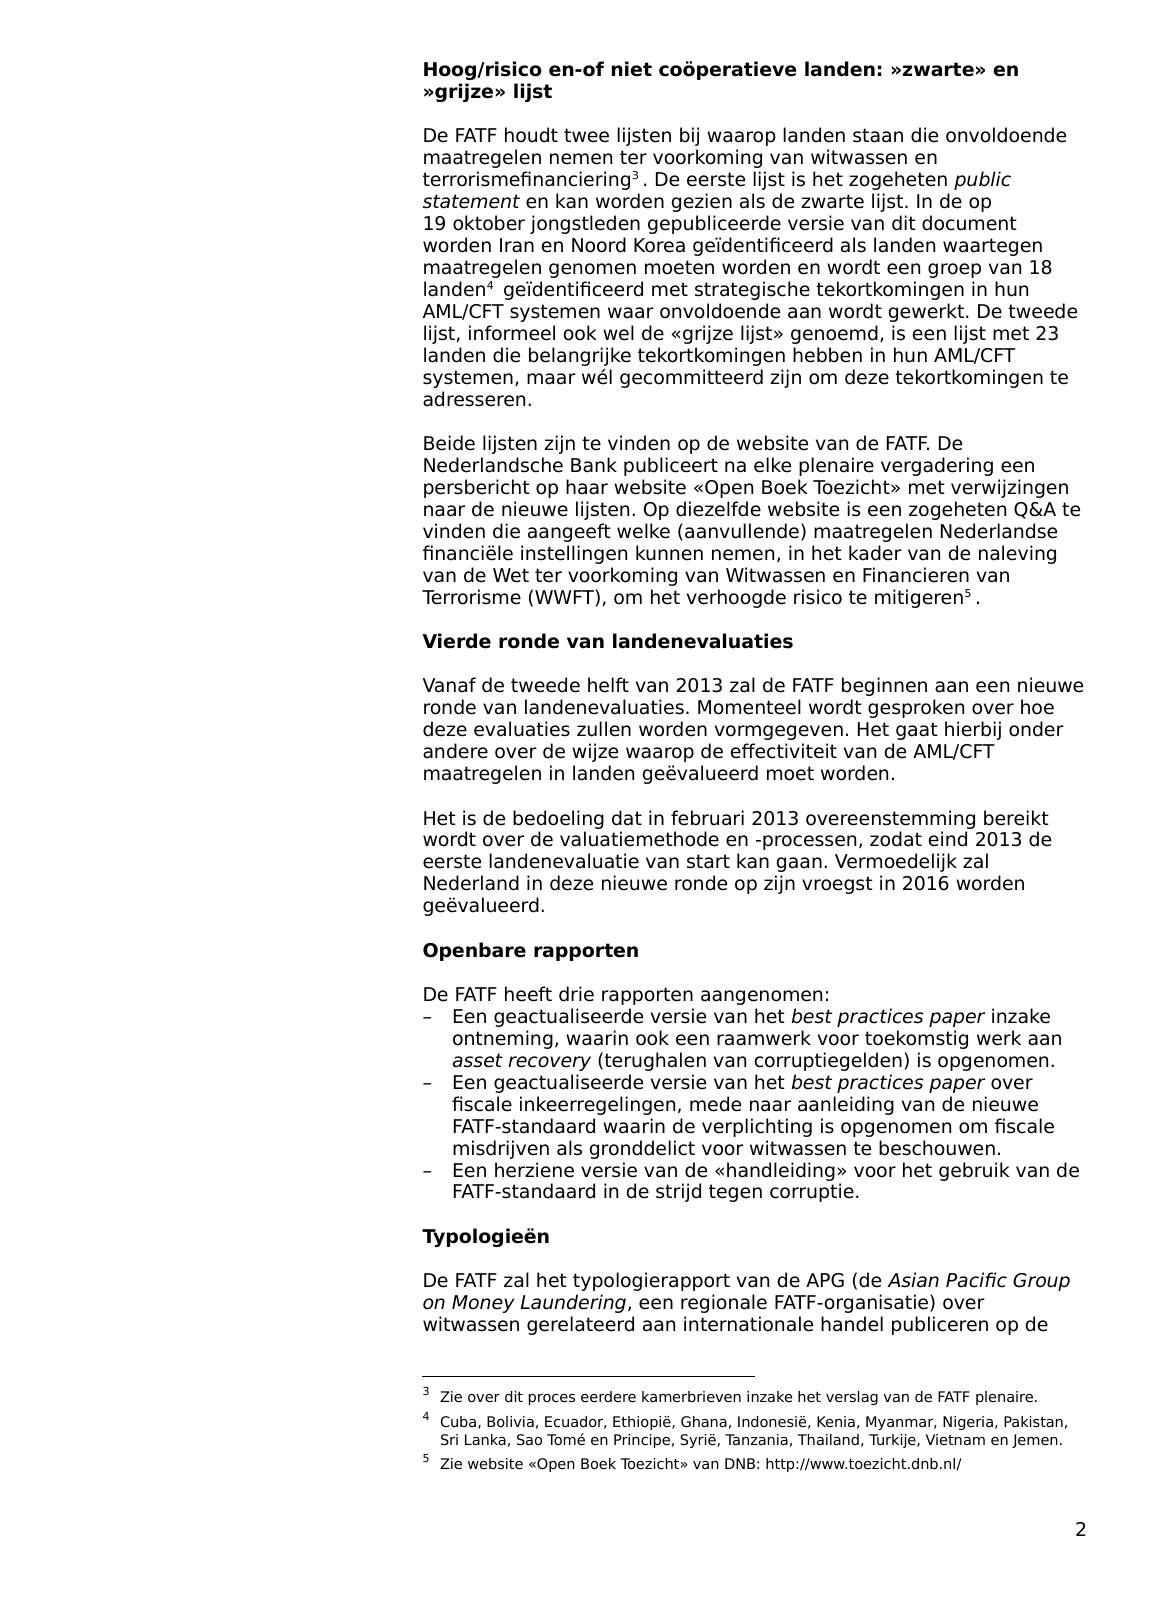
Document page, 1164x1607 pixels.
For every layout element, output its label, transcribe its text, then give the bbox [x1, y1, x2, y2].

subtitle Hoog/risico en-of niet coöperatieve landen: »zwarte» en »grijze» lijst [422, 59, 1087, 103]
text Beide lijsten zijn te vinden op de website van de FATF. De Nederlandsche Bank publiceert na elke plenaire vergadering een persbericht op haar website «Open Boek Toezicht» met verwijzingen naar de nieuwe lijsten. Op diezelfde website is een zogeheten Q&A te vinden die aangeeft welke (aanvullende) maatregelen Nederlandse financiële instellingen kunnen nemen, in het kader van de naleving van de Wet ter voorkoming van Witwassen en Financieren van Terrorisme (WWFT), om het verhoogde risico te mitigeren. [422, 433, 1087, 609]
subtitle Typologieën [422, 1226, 1087, 1248]
text Zie over dit proces eerdere kamerbrieven inzake het verslag van de FATF plenaire. [422, 1385, 1087, 1407]
subtitle Vierde ronde van landenevaluaties [422, 631, 1087, 653]
text De FATF heeft drie rapporten aangenomen: [422, 984, 1087, 1006]
text De FATF houdt twee lijsten bij waarop landen staan die onvoldoende maatregelen nemen ter voorkoming van witwassen en terrorismefinanciering. De eerste lijst is het zogeheten public statement en kan worden gezien als de zwarte lijst. In de op 19 oktober jongstleden gepubliceerde versie van dit document worden Iran en Noord Korea geïdentificeerd als landen waartegen maatregelen genomen moeten worden en wordt een groep van 18 landen geïdentificeerd met strategische tekortkomingen in hun AML/CFT systemen waar onvoldoende aan wordt gewerkt. De tweede lijst, informeel ook wel de «grijze lijst» genoemd, is een lijst met 23 landen die belangrijke tekortkomingen hebben in hun AML/CFT systemen, maar wél gecommitteerd zijn om deze tekortkomingen te adresseren. [422, 125, 1087, 411]
text Cuba, Bolivia, Ecuador, Ethiopië, Ghana, Indonesië, Kenia, Myanmar, Nigeria, Pakistan, Sri Lanka, Sao Tomé en Principe, Syrië, Tanzania, Thailand, Turkije, Vietnam en Jemen. [422, 1410, 1087, 1449]
text Zie website «Open Boek Toezicht» van DNB: http://www.toezicht.dnb.nl/ [422, 1452, 1087, 1474]
text Vanaf de tweede helft van 2013 zal de FATF beginnen aan een nieuwe ronde van landenevaluaties. Momenteel wordt gesproken over hoe deze evaluaties zullen worden vormgegeven. Het gaat hierbij onder andere over de wijze waarop de effectiviteit van de AML/CFT maatregelen in landen geëvalueerd moet worden. [422, 675, 1087, 785]
text Het is de bedoeling dat in februari 2013 overeenstemming bereikt wordt over de valuatiemethode en -processen, zodat eind 2013 de eerste landenevaluatie van start kan gaan. Vermoedelijk zal Nederland in deze nieuwe ronde op zijn vroegst in 2016 worden geëvalueerd. [422, 807, 1087, 917]
text – Een herziene versie van de «handleiding» voor het gebruik van de FATF-standaard in de strijd tegen corruptie. [422, 1159, 1087, 1203]
text – Een geactualiseerde versie van het best practices paper over fiscale inkeerregelingen, mede naar aanleiding van de nieuwe FATF-standaard waarin de verplichting is opgenomen om fiscale misdrijven als gronddelict voor witwassen te beschouwen. [422, 1072, 1087, 1159]
text – Een geactualiseerde versie van het best practices paper inzake ontneming, waarin ook een raamwerk voor toekomstig werk aan asset recovery (terughalen van corruptiegelden) is opgenomen. [422, 1006, 1087, 1072]
text De FATF zal het typologierapport van de APG (de Asian Pacific Group on Money Laundering, een regionale FATF-organisatie) over witwassen gerelateerd aan internationale handel publiceren op de [422, 1270, 1087, 1336]
subtitle Openbare rapporten [422, 939, 1087, 961]
